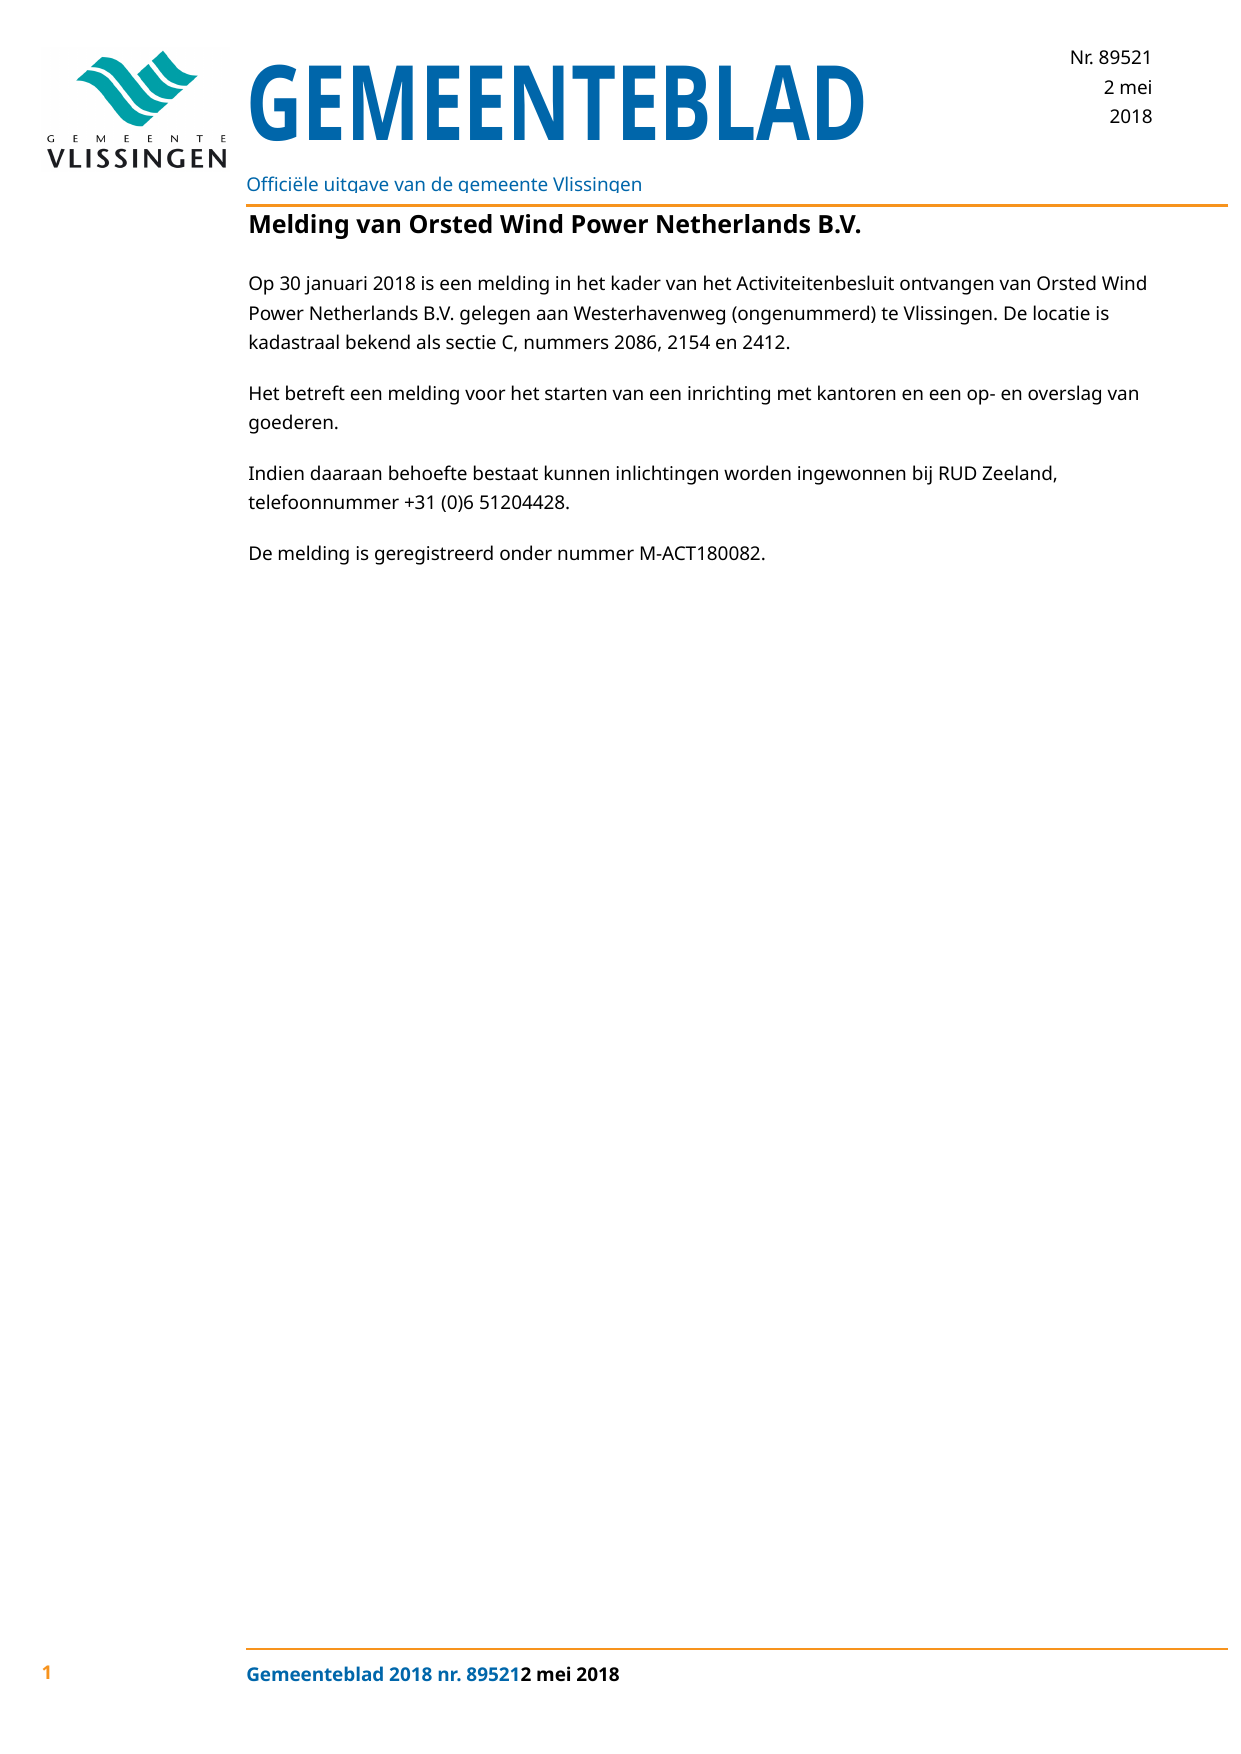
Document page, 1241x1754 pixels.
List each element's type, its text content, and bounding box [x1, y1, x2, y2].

text Indien daaraan behoefte bestaat kunnen inlichtingen worden ingewonnen bij RUD Zeeland, telefoonnummer +31 (0)6 51204428. [248, 460, 1152, 515]
text Het betreft een melding voor het starten van een inrichting met kantoren en een op- en overslag van goederen. [248, 380, 1152, 435]
text De melding is geregistreerd onder nummer M-ACT180082. [248, 540, 1152, 566]
picture [41, 47, 231, 172]
text Op 30 januari 2018 is een melding in het kader van het Activiteitenbesluit ontvangen van Orsted Wind Power Netherlands B.V. gelegen aan Westerhavenweg (ongenummerd) te Vlissingen. De locatie is kadastraal bekend als sectie C, nummers 2086, 2154 en 2412. [248, 270, 1152, 355]
text Melding van Orsted Wind Power Netherlands B.V. [248, 207, 1152, 241]
